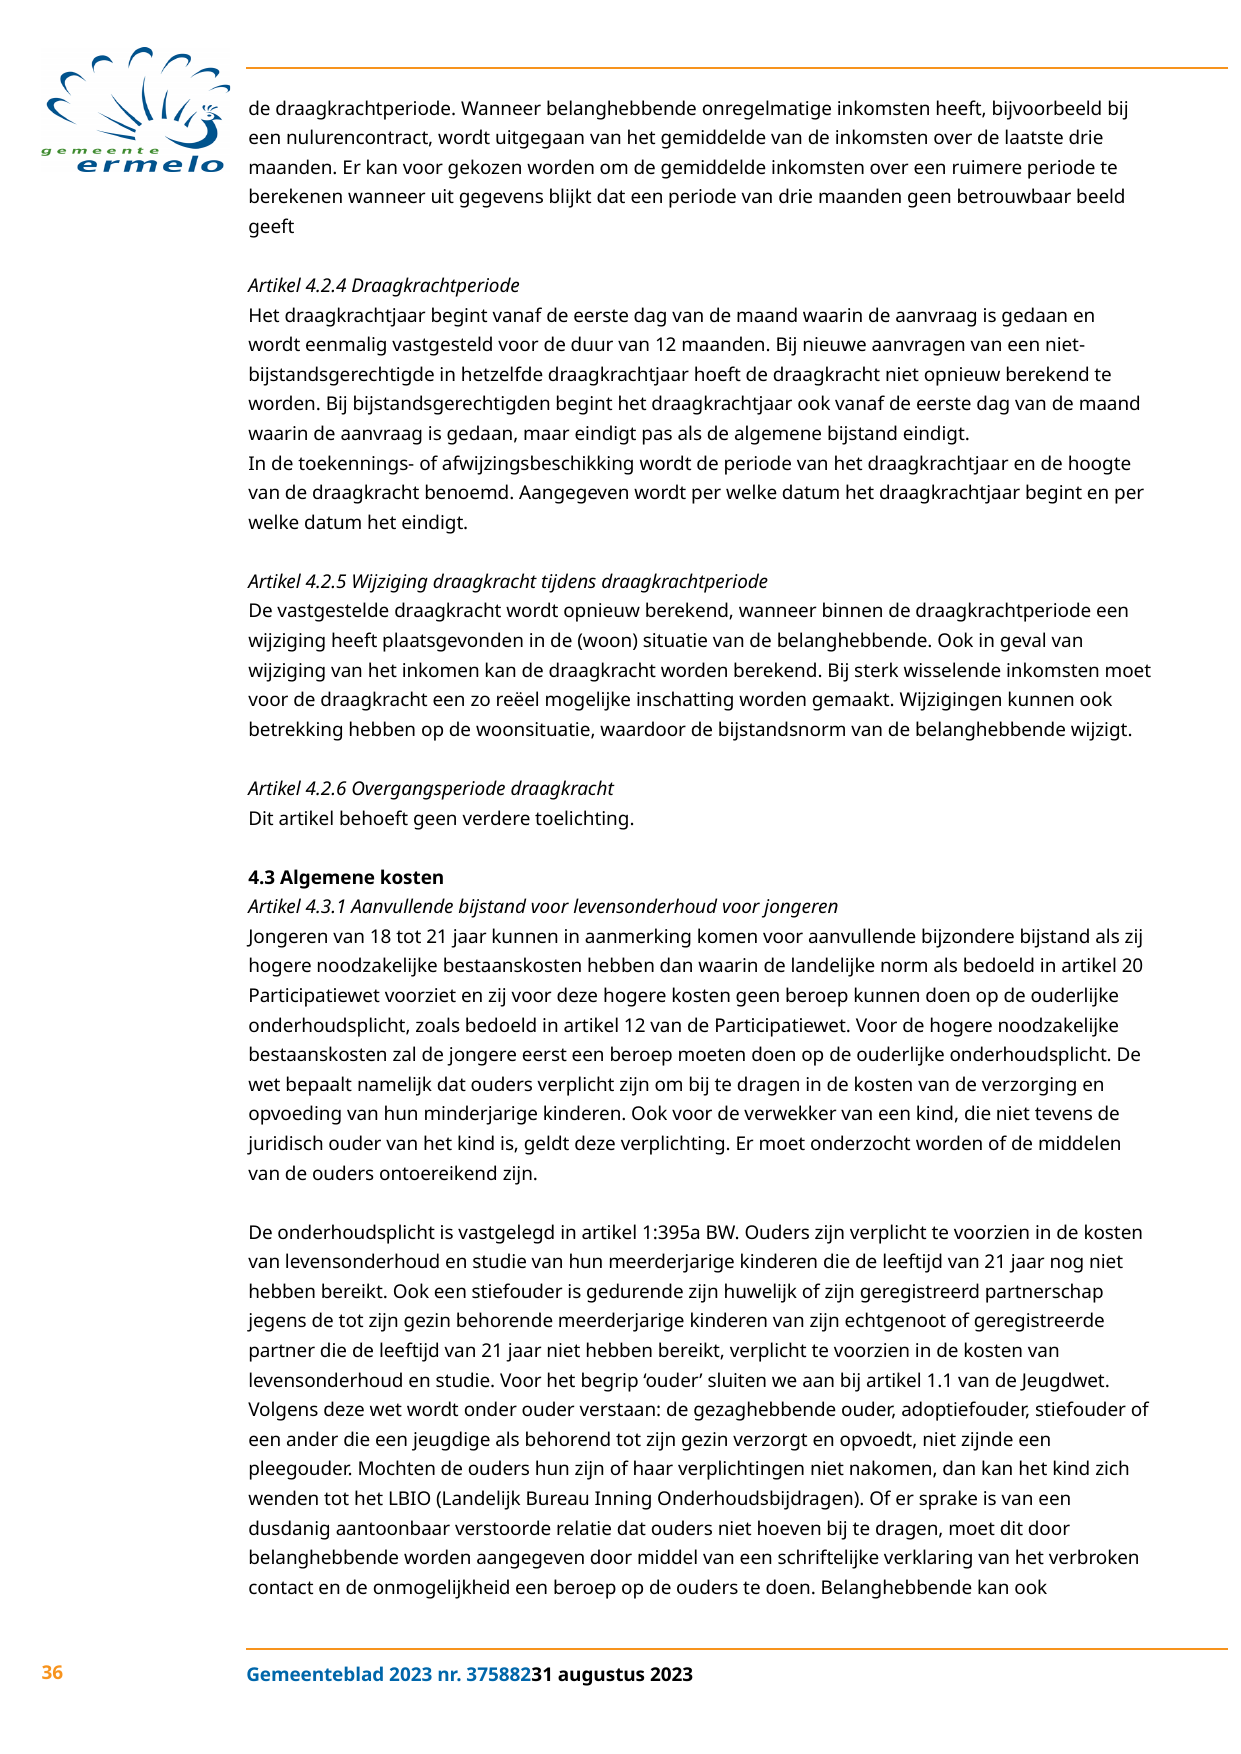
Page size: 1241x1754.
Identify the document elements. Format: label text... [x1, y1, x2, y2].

picture [41, 47, 231, 172]
text de draagkrachtperiode. Wanneer belanghebbende onregelmatige inkomsten heeft, bijvoorbeeld bij een nulurencontract, wordt uitgegaan van het gemiddelde van de inkomsten over de laatste drie maanden. Er kan voor gekozen worden om de gemiddelde inkomsten over een ruimere periode te berekenen wanneer uit gegevens blijkt dat een periode van drie maanden geen betrouwbaar beeld geeft [248, 95, 1152, 239]
text 4.3 Algemene kosten [248, 864, 1152, 890]
text De vastgestelde draagkracht wordt opnieuw berekend, wanneer binnen de draagkrachtperiode een wijziging heeft plaatsgevonden in de (woon) situatie van de belanghebbende. Ook in geval van wijziging van het inkomen kan de draagkracht worden berekend. Bij sterk wisselende inkomsten moet voor de draagkracht een zo reëel mogelijke inschatting worden gemaakt. Wijzigingen kunnen ook betrekking hebben op de woonsituatie, waardoor de bijstandsnorm van de belanghebbende wijzigt. [248, 598, 1152, 742]
text Artikel 4.2.5 Wijziging draagkracht tijdens draagkrachtperiode [248, 568, 1152, 594]
text In de toekennings- of afwijzingsbeschikking wordt de periode van het draagkrachtjaar en de hoogte van de draagkracht benoemd. Aangegeven wordt per welke datum het draagkrachtjaar begint en per welke datum het eindigt. [248, 450, 1152, 535]
text Jongeren van 18 tot 21 jaar kunnen in aanmerking komen voor aanvullende bijzondere bijstand als zij hogere noodzakelijke bestaanskosten hebben dan waarin de landelijke norm als bedoeld in artikel 20 Participatiewet voorziet en zij voor deze hogere kosten geen beroep kunnen doen op de ouderlijke onderhoudsplicht, zoals bedoeld in artikel 12 van de Participatiewet. Voor de hogere noodzakelijke bestaanskosten zal de jongere eerst een beroep moeten doen op de ouderlijke onderhoudsplicht. De wet bepaalt namelijk dat ouders verplicht zijn om bij te dragen in de kosten van de verzorging en opvoeding van hun minderjarige kinderen. Ook voor de verwekker van een kind, die niet tevens de juridisch ouder van het kind is, geldt deze verplichting. Er moet onderzocht worden of de middelen van de ouders ontoereikend zijn. [248, 923, 1152, 1186]
text De onderhoudsplicht is vastgelegd in artikel 1:395a BW. Ouders zijn verplicht te voorzien in de kosten van levensonderhoud en studie van hun meerderjarige kinderen die de leeftijd van 21 jaar nog niet hebben bereikt. Ook een stiefouder is gedurende zijn huwelijk of zijn geregistreerd partnerschap jegens de tot zijn gezin behorende meerderjarige kinderen van zijn echtgenoot of geregistreerde partner die de leeftijd van 21 jaar niet hebben bereikt, verplicht te voorzien in de kosten van levensonderhoud en studie. Voor het begrip ‘ouder’ sluiten we aan bij artikel 1.1 van de Jeugdwet. Volgens deze wet wordt onder ouder verstaan: de gezaghebbende ouder, adoptiefouder, stiefouder of een ander die een jeugdige als behorend tot zijn gezin verzorgt en opvoedt, niet zijnde een pleegouder. Mochten de ouders hun zijn of haar verplichtingen niet nakomen, dan kan het kind zich wenden tot het LBIO (Landelijk Bureau Inning Onderhoudsbijdragen). Of er sprake is van een dusdanig aantoonbaar verstoorde relatie dat ouders niet hoeven bij te dragen, moet dit door belanghebbende worden aangegeven door middel van een schriftelijke verklaring van het verbroken contact en de onmogelijkheid een beroep op de ouders te doen. Belanghebbende kan ook [248, 1219, 1152, 1600]
text Dit artikel behoeft geen verdere toelichting. [248, 805, 1152, 831]
text Artikel 4.3.1 Aanvullende bijstand voor levensonderhoud voor jongeren [248, 893, 1152, 919]
text Het draagkrachtjaar begint vanaf de eerste dag van de maand waarin de aanvraag is gedaan en wordt eenmalig vastgesteld voor de duur van 12 maanden. Bij nieuwe aanvragen van een niet-bijstandsgerechtigde in hetzelfde draagkrachtjaar hoeft de draagkracht niet opnieuw berekend te worden. Bij bijstandsgerechtigden begint het draagkrachtjaar ook vanaf de eerste dag van de maand waarin de aanvraag is gedaan, maar eindigt pas als de algemene bijstand eindigt. [248, 302, 1152, 446]
text Artikel 4.2.4 Draagkrachtperiode [248, 272, 1152, 298]
text Artikel 4.2.6 Overgangsperiode draagkracht [248, 775, 1152, 801]
